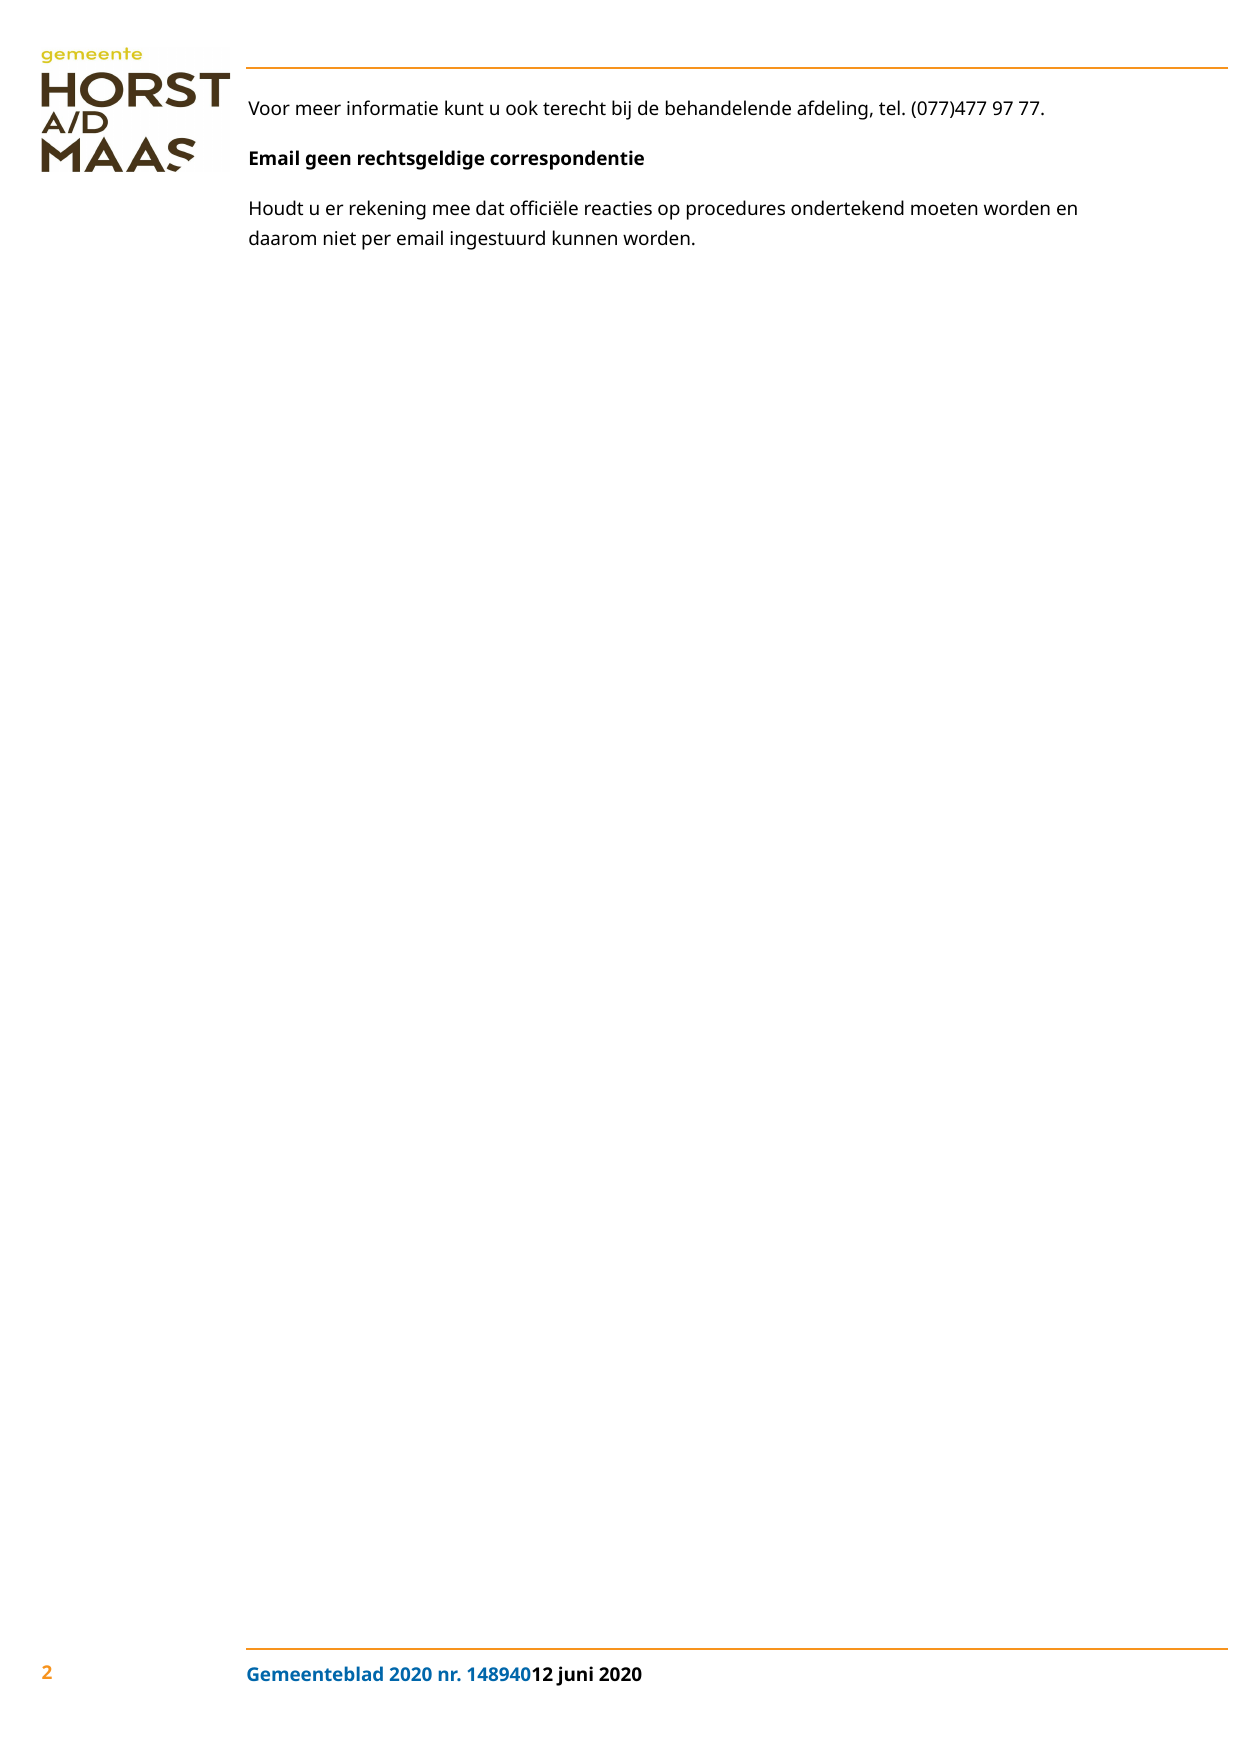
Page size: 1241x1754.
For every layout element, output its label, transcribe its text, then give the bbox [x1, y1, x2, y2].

text Houdt u er rekening mee dat officiële reacties op procedures ondertekend moeten worden en daarom niet per email ingestuurd kunnen worden. [248, 196, 1152, 251]
text Voor meer informatie kunt u ook terecht bij de behandelende afdeling, tel. (077)477 97 77. [248, 95, 1152, 121]
text Email geen rechtsgeldige correspondentie [248, 145, 1152, 171]
picture [41, 47, 231, 172]
